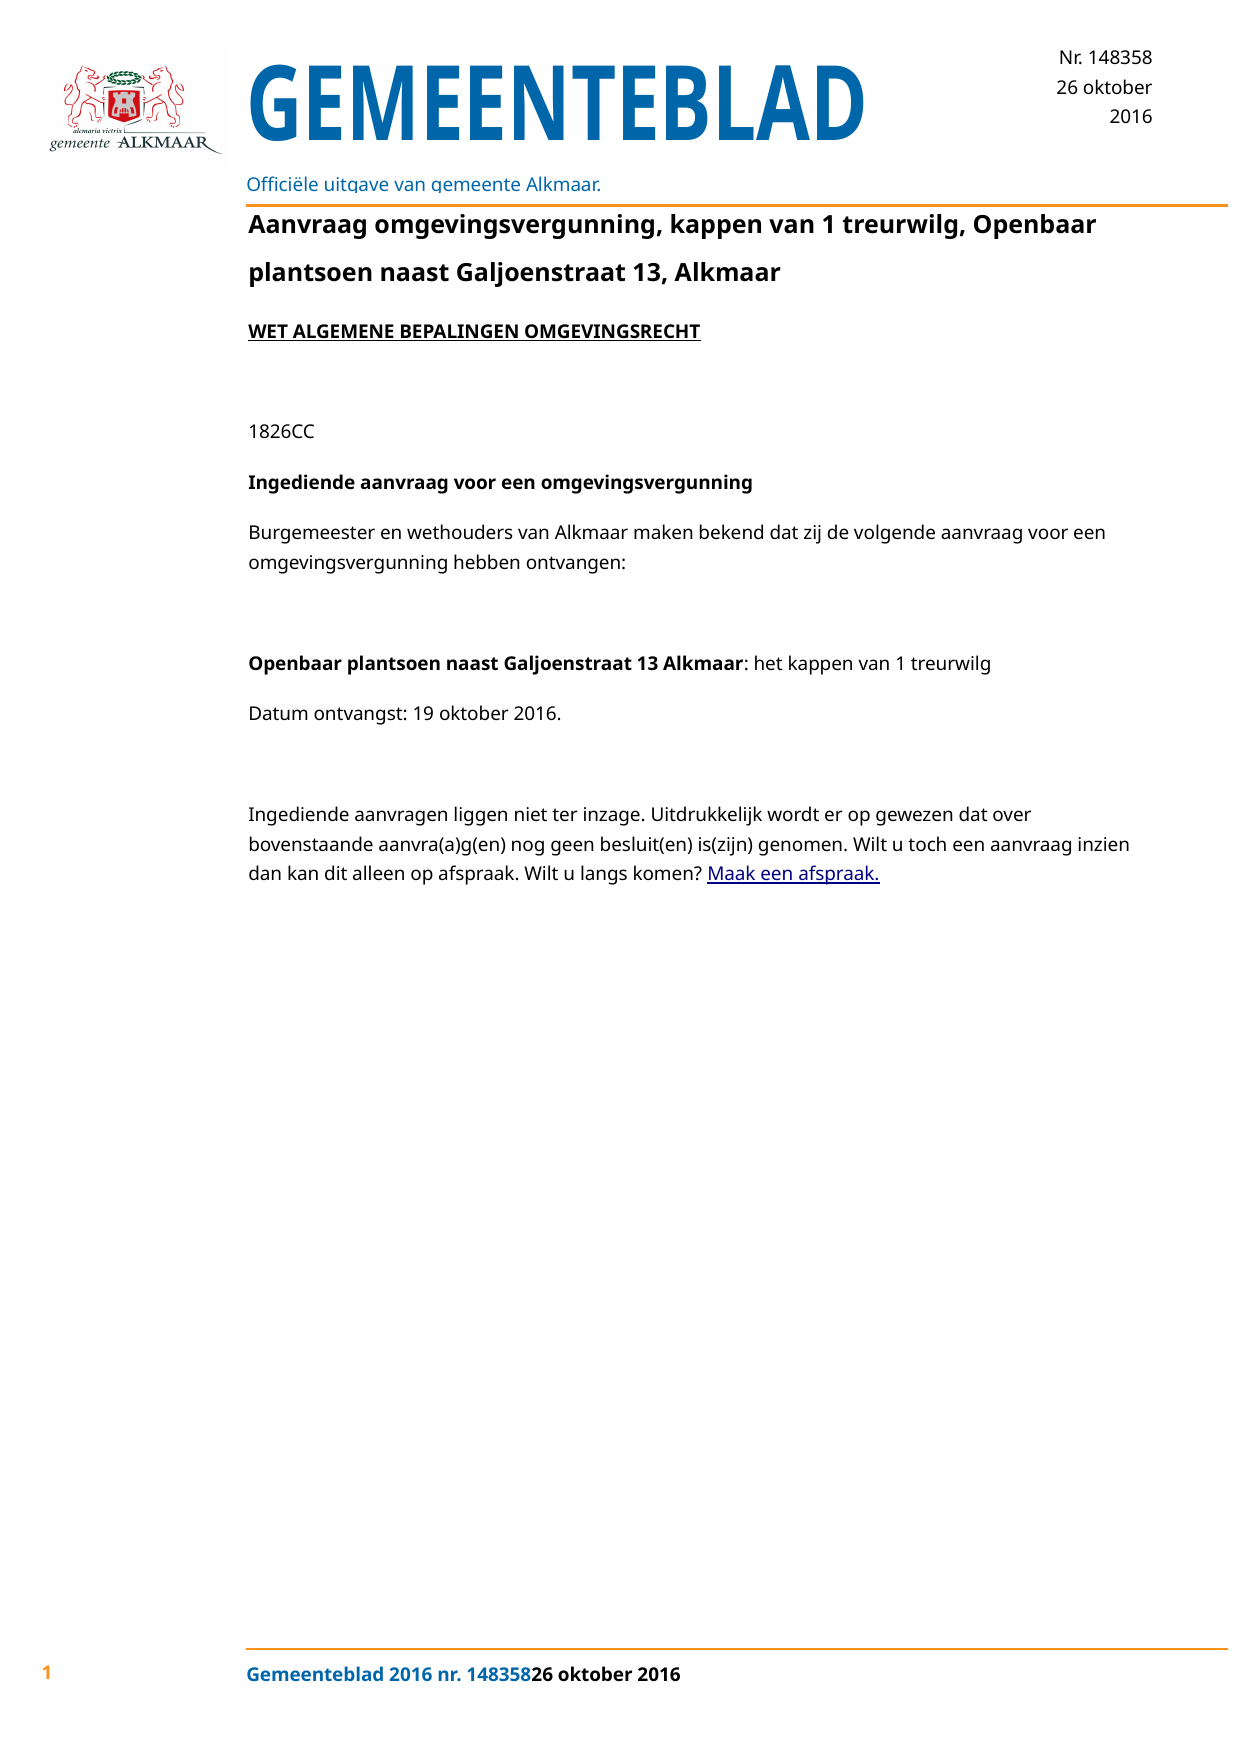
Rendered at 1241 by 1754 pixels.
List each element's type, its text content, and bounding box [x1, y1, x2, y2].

text 1826CC [248, 419, 1152, 444]
picture [41, 47, 231, 172]
text Ingediende aanvragen liggen niet ter inzage. Uitdrukkelijk wordt er op gewezen dat over bovenstaande aanvra(a)g(en) nog geen besluit(en) is(zijn) genomen. Wilt u toch een aanvraag inzien dan kan dit alleen op afspraak. Wilt u langs komen? Maak een afspraak. [248, 801, 1152, 886]
text Datum ontvangst: 19 oktober 2016. [248, 700, 1152, 726]
text WET ALGEMENE BEPALINGEN OMGEVINGSRECHT [248, 318, 1152, 344]
text Openbaar plantsoen naast Galjoenstraat 13 Alkmaar: het kappen van 1 treurwilg [248, 650, 1152, 676]
text Aanvraag omgevingsvergunning, kappen van 1 treurwilg, Openbaar plantsoen naast Galjoenstraat 13, Alkmaar [248, 207, 1152, 288]
text Ingediende aanvraag voor een omgevingsvergunning [248, 469, 1152, 495]
text Burgemeester en wethouders van Alkmaar maken bekend dat zij de volgende aanvraag voor een omgevingsvergunning hebben ontvangen: [248, 519, 1152, 575]
